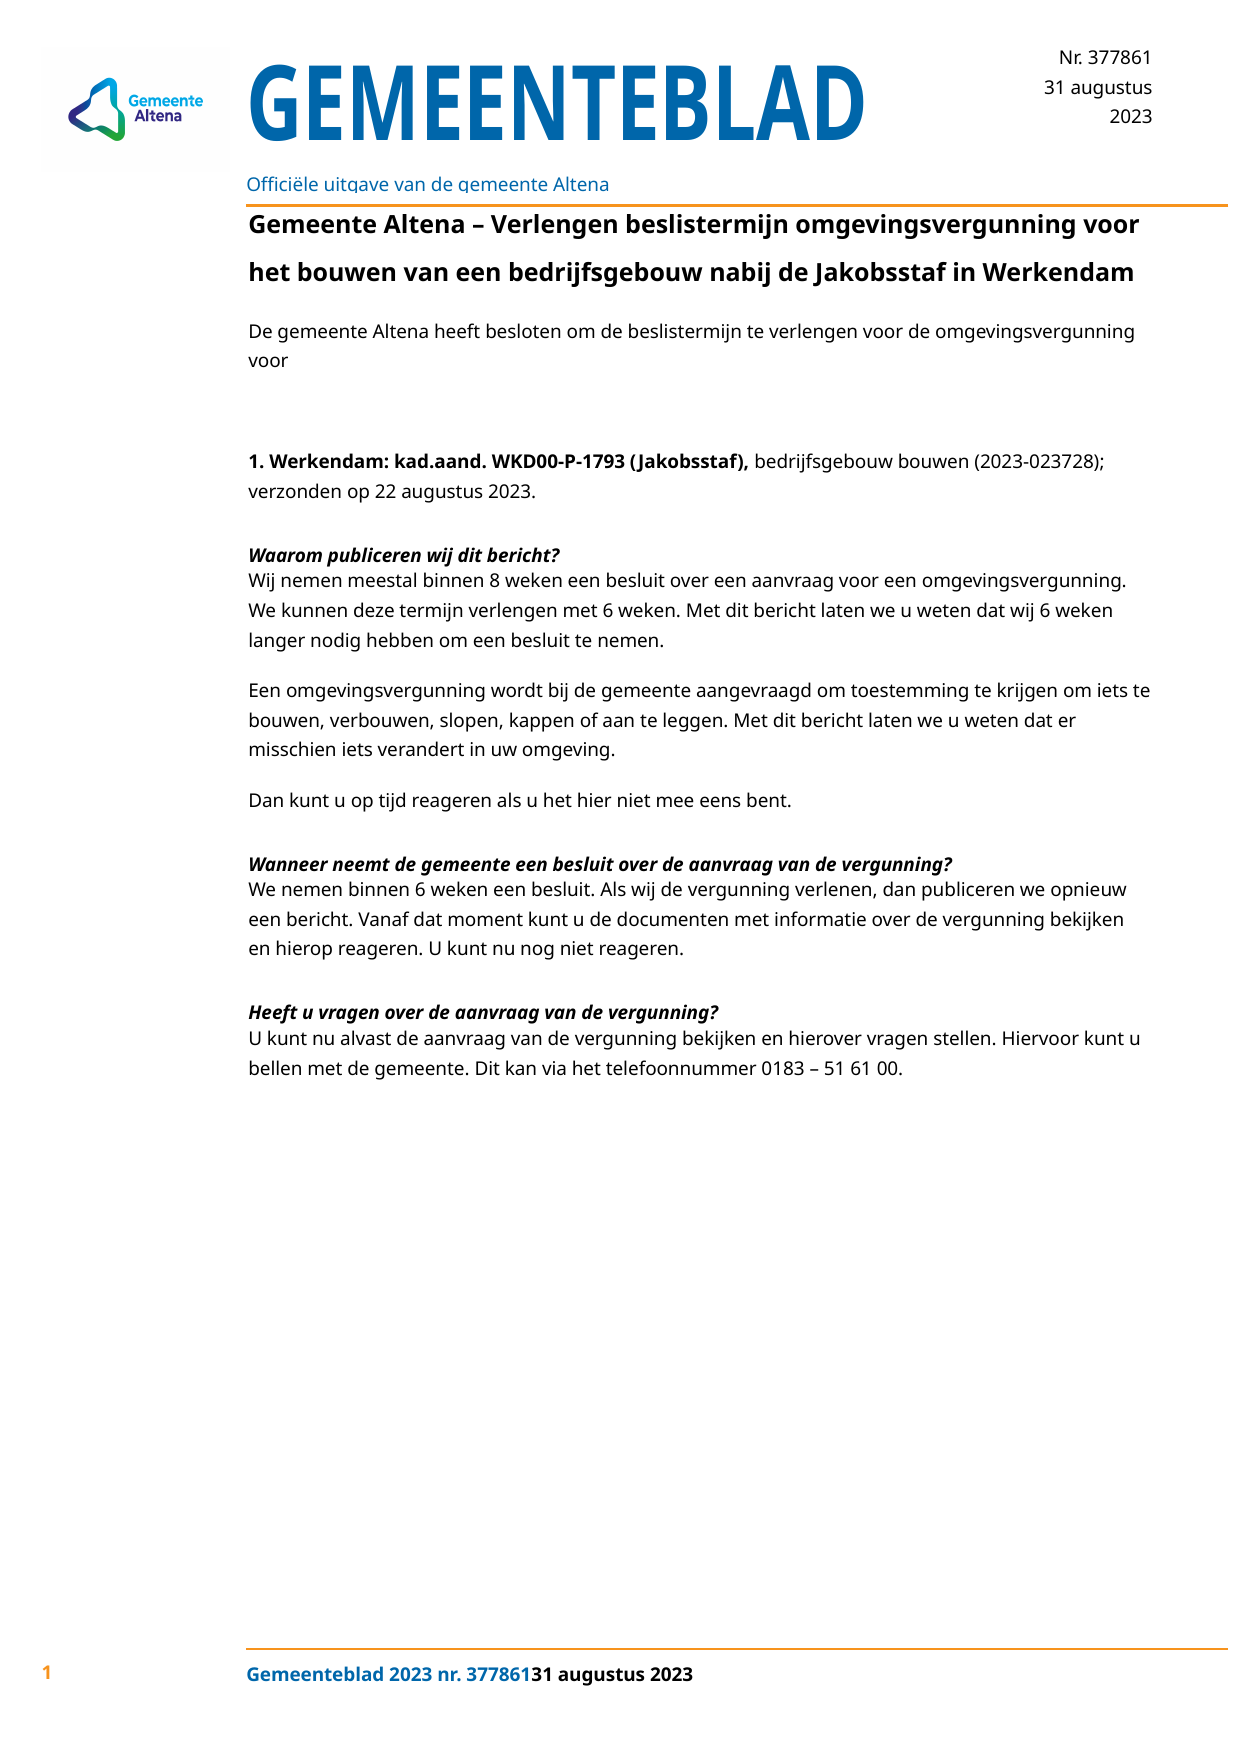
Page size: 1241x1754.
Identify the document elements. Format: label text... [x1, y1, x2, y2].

text Gemeente Altena – Verlengen beslistermijn omgevingsvergunning voor het bouwen van een bedrijfsgebouw nabij de Jakobsstaf in Werkendam [248, 207, 1152, 288]
text Dan kunt u op tijd reageren als u het hier niet mee eens bent. [248, 787, 1152, 812]
text Waarom publiceren wij dit bericht? [248, 542, 1152, 568]
text We nemen binnen 6 weken een besluit. Als wij de vergunning verlenen, dan publiceren we opnieuw een bericht. Vanaf dat moment kunt u de documenten met informatie over de vergunning bekijken en hierop reageren. U kunt nu nog niet reageren. [248, 876, 1152, 961]
text 1. Werkendam: kad.aand. WKD00-P-1793 (Jakobsstaf), bedrijfsgebouw bouwen (2023-023728); verzonden op 22 augustus 2023. [248, 448, 1152, 504]
text De gemeente Altena heeft besloten om de beslistermijn te verlengen voor de omgevingsvergunning voor [248, 318, 1152, 373]
text Wanneer neemt de gemeente een besluit over de aanvraag van de vergunning? [248, 851, 1152, 876]
picture [41, 47, 231, 172]
text Een omgevingsvergunning wordt bij de gemeente aangevraagd om toestemming te krijgen om iets te bouwen, verbouwen, slopen, kappen of aan te leggen. Met dit bericht laten we u weten dat er misschien iets verandert in uw omgeving. [248, 677, 1152, 762]
text Heeft u vragen over de aanvraag van de vergunning? [248, 999, 1152, 1025]
text Wij nemen meestal binnen 8 weken een besluit over een aanvraag voor een omgevingsvergunning. We kunnen deze termijn verlengen met 6 weken. Met dit bericht laten we u weten dat wij 6 weken langer nodig hebben om een besluit te nemen. [248, 568, 1152, 652]
text U kunt nu alvast de aanvraag van de vergunning bekijken en hierover vragen stellen. Hiervoor kunt u bellen met de gemeente. Dit kan via het telefoonnummer 0183 – 51 61 00. [248, 1025, 1152, 1081]
